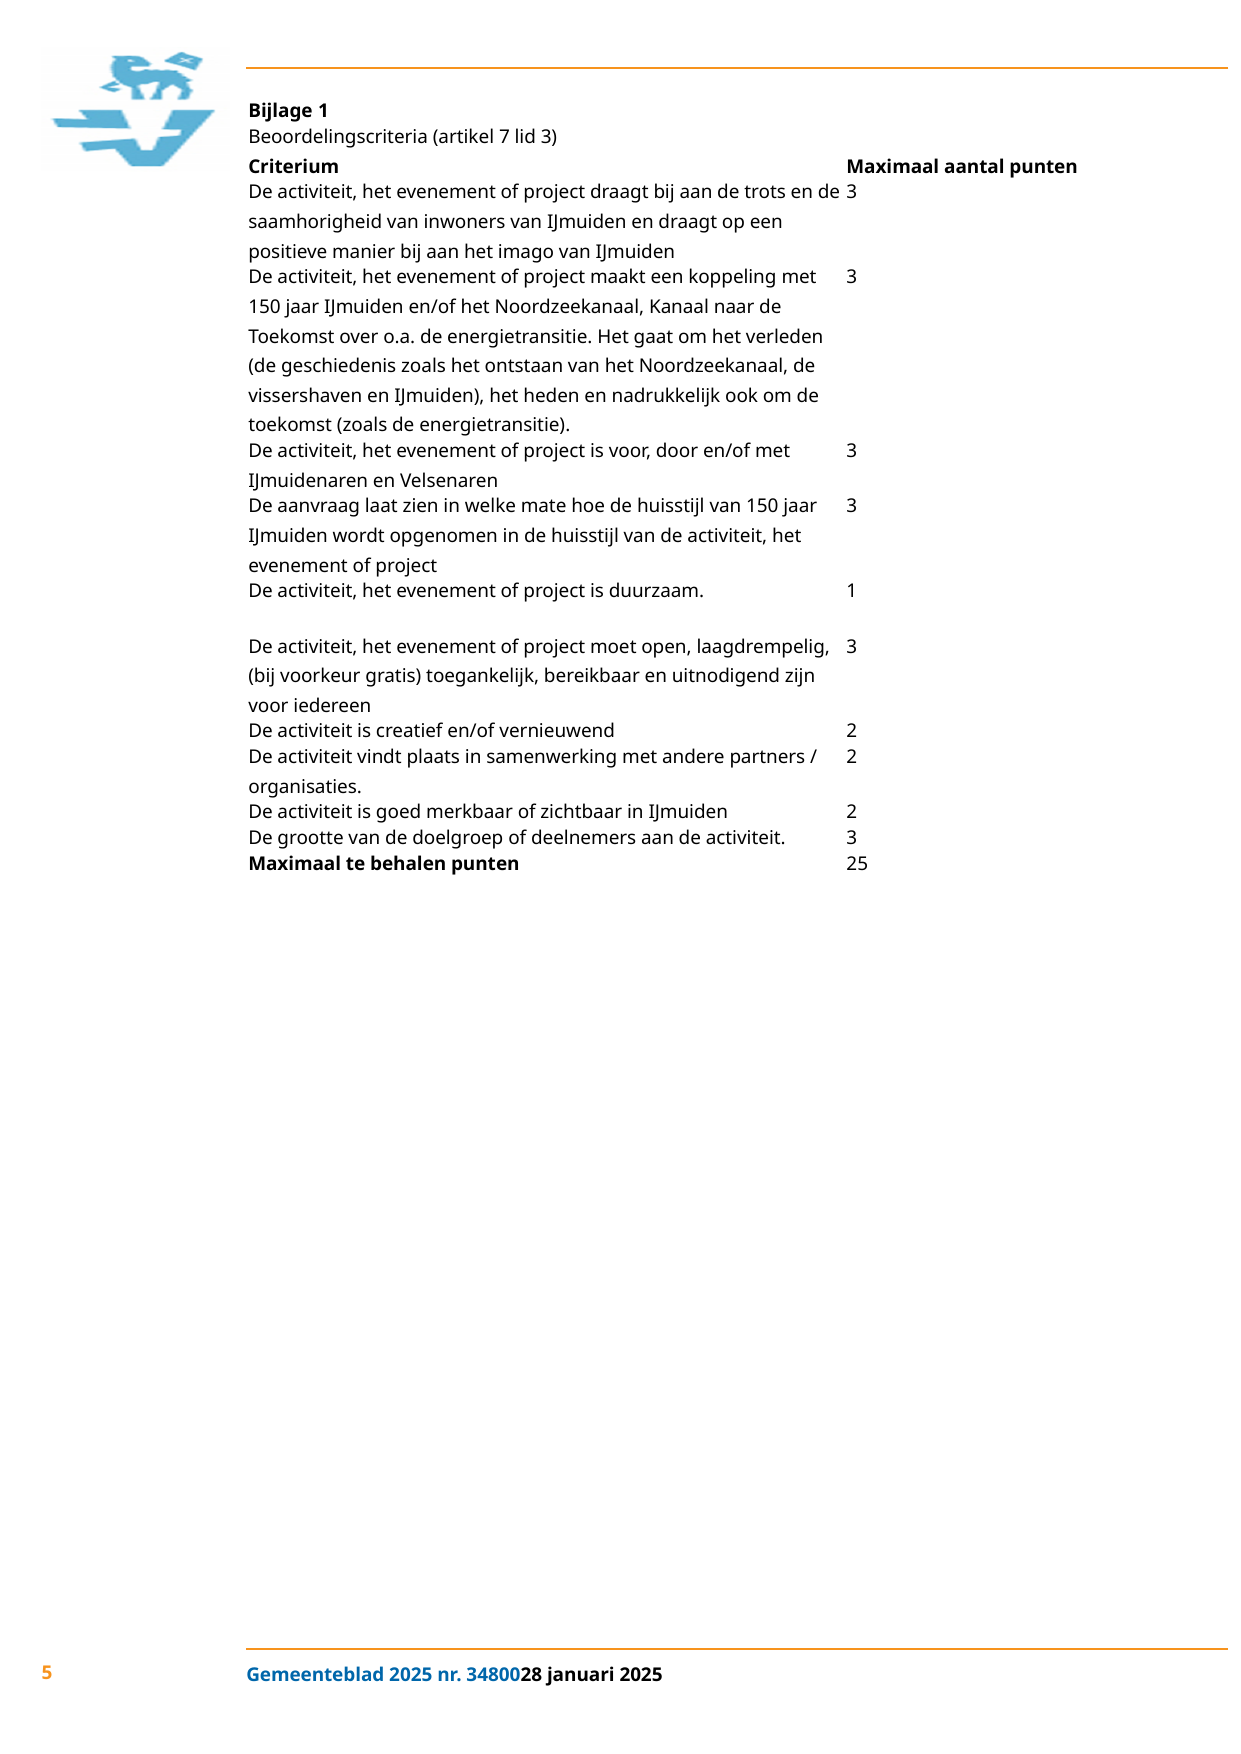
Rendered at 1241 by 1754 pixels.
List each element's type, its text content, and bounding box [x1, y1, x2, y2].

table_cell 3 [846, 493, 1152, 577]
table_cell 3 [846, 633, 1152, 718]
table_cell De activiteit is creatief en/of vernieuwend [248, 718, 846, 743]
table_cell 25 [846, 850, 1152, 876]
table_cell 1 [846, 578, 1152, 633]
table_cell 2 [846, 718, 1152, 743]
table_cell 3 [846, 179, 1152, 264]
table_cell Maximaal te behalen punten [248, 850, 846, 876]
table_cell De activiteit, het evenement of project is duurzaam. [248, 578, 846, 633]
table_header Maximaal aantal punten [846, 153, 1152, 179]
table_cell De activiteit vindt plaats in samenwerking met andere partners / organisaties. [248, 744, 846, 799]
table_cell De aanvraag laat zien in welke mate hoe de huisstijl van 150 jaar IJmuiden wordt opgenomen in de huisstijl van de activiteit, het evenement of project [248, 493, 846, 577]
table_cell De activiteit, het evenement of project moet open, laagdrempelig, (bij voorkeur gratis) toegankelijk, bereikbaar en uitnodigend zijn voor iedereen [248, 633, 846, 718]
table_cell 3 [846, 825, 1152, 850]
picture [41, 47, 231, 172]
table_cell 2 [846, 744, 1152, 799]
table_cell De activiteit, het evenement of project draagt bij aan de trots en de saamhorigheid van inwoners van IJmuiden en draagt op een positieve manier bij aan het imago van IJmuiden [248, 179, 846, 264]
table_cell 2 [846, 799, 1152, 824]
text Bijlage 1 [248, 95, 1152, 123]
table_cell De activiteit, het evenement of project is voor, door en/of met IJmuidenaren en Velsenaren [248, 437, 846, 493]
table_cell De activiteit, het evenement of project maakt een koppeling met 150 jaar IJmuiden en/of het Noordzeekanaal, Kanaal naar de Toekomst over o.a. de energietransitie. Het gaat om het verleden (de geschiedenis zoals het ontstaan van het Noordzeekanaal, de vissershaven en IJmuiden), het heden en nadrukkelijk ook om de toekomst (zoals de energietransitie). [248, 264, 846, 437]
text Beoordelingscriteria (artikel 7 lid 3) [248, 123, 1152, 149]
table_cell 3 [846, 437, 1152, 493]
table_cell 3 [846, 264, 1152, 437]
table_cell De activiteit is goed merkbaar of zichtbaar in IJmuiden [248, 799, 846, 824]
table_cell De grootte van de doelgroep of deelnemers aan de activiteit. [248, 825, 846, 850]
table_header Criterium [248, 153, 846, 179]
